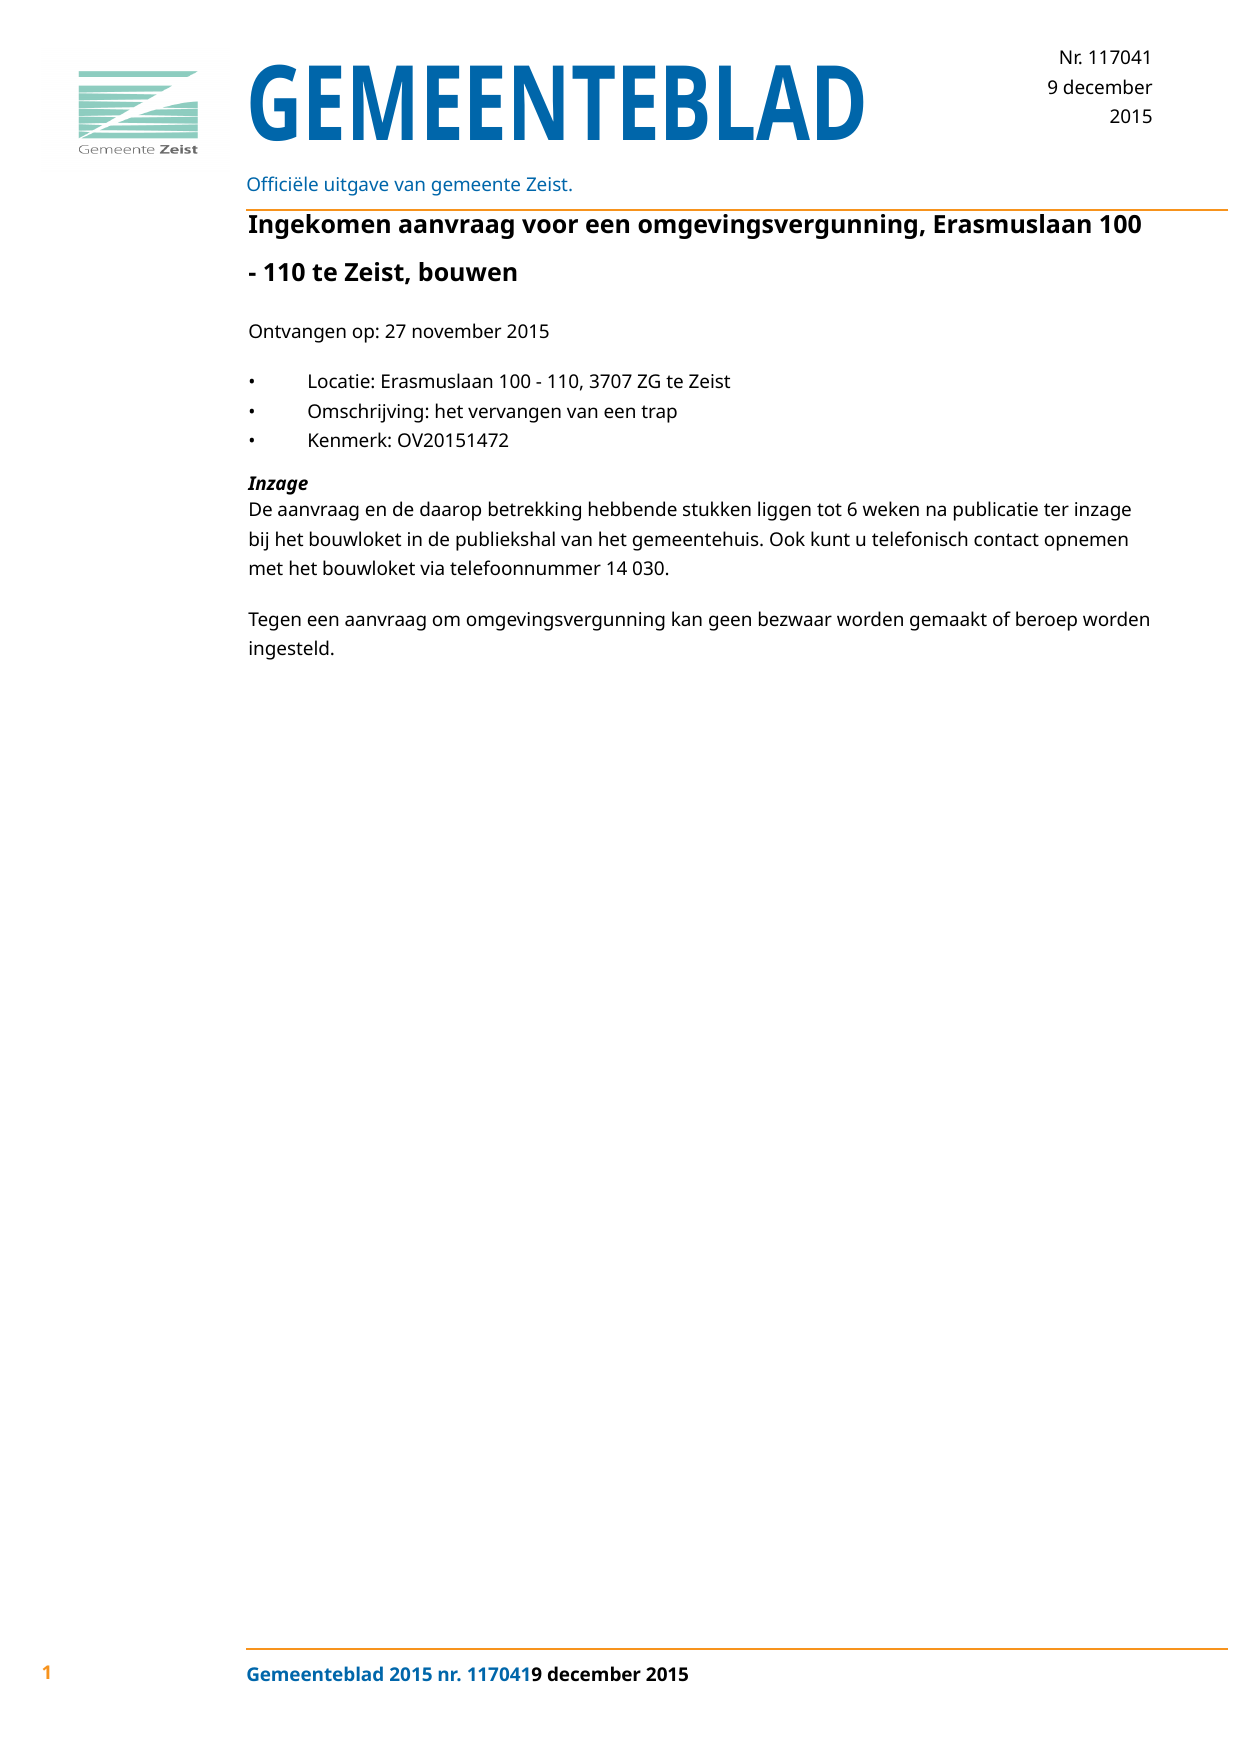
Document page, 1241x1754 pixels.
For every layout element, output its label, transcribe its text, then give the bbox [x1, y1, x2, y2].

list Omschrijving: het vervangen van een trap [248, 398, 1152, 424]
text Tegen een aanvraag om omgevingsvergunning kan geen bezwaar worden gemaakt of beroep worden ingesteld. [248, 606, 1152, 661]
text Ontvangen op: 27 november 2015 [248, 318, 1152, 344]
picture [41, 47, 231, 172]
list Kenmerk: OV20151472 [248, 427, 1152, 453]
list Locatie: Erasmuslaan 100 - 110, 3707 ZG te Zeist [248, 368, 1152, 394]
text Inzage [248, 471, 1152, 496]
text Ingekomen aanvraag voor een omgevingsvergunning, Erasmuslaan 100 - 110 te Zeist, bouwen [248, 211, 1152, 288]
text De aanvraag en de daarop betrekking hebbende stukken liggen tot 6 weken na publicatie ter inzage bij het bouwloket in de publiekshal van het gemeentehuis. Ook kunt u telefonisch contact opnemen met het bouwloket via telefoonnummer 14 030. [248, 496, 1152, 581]
